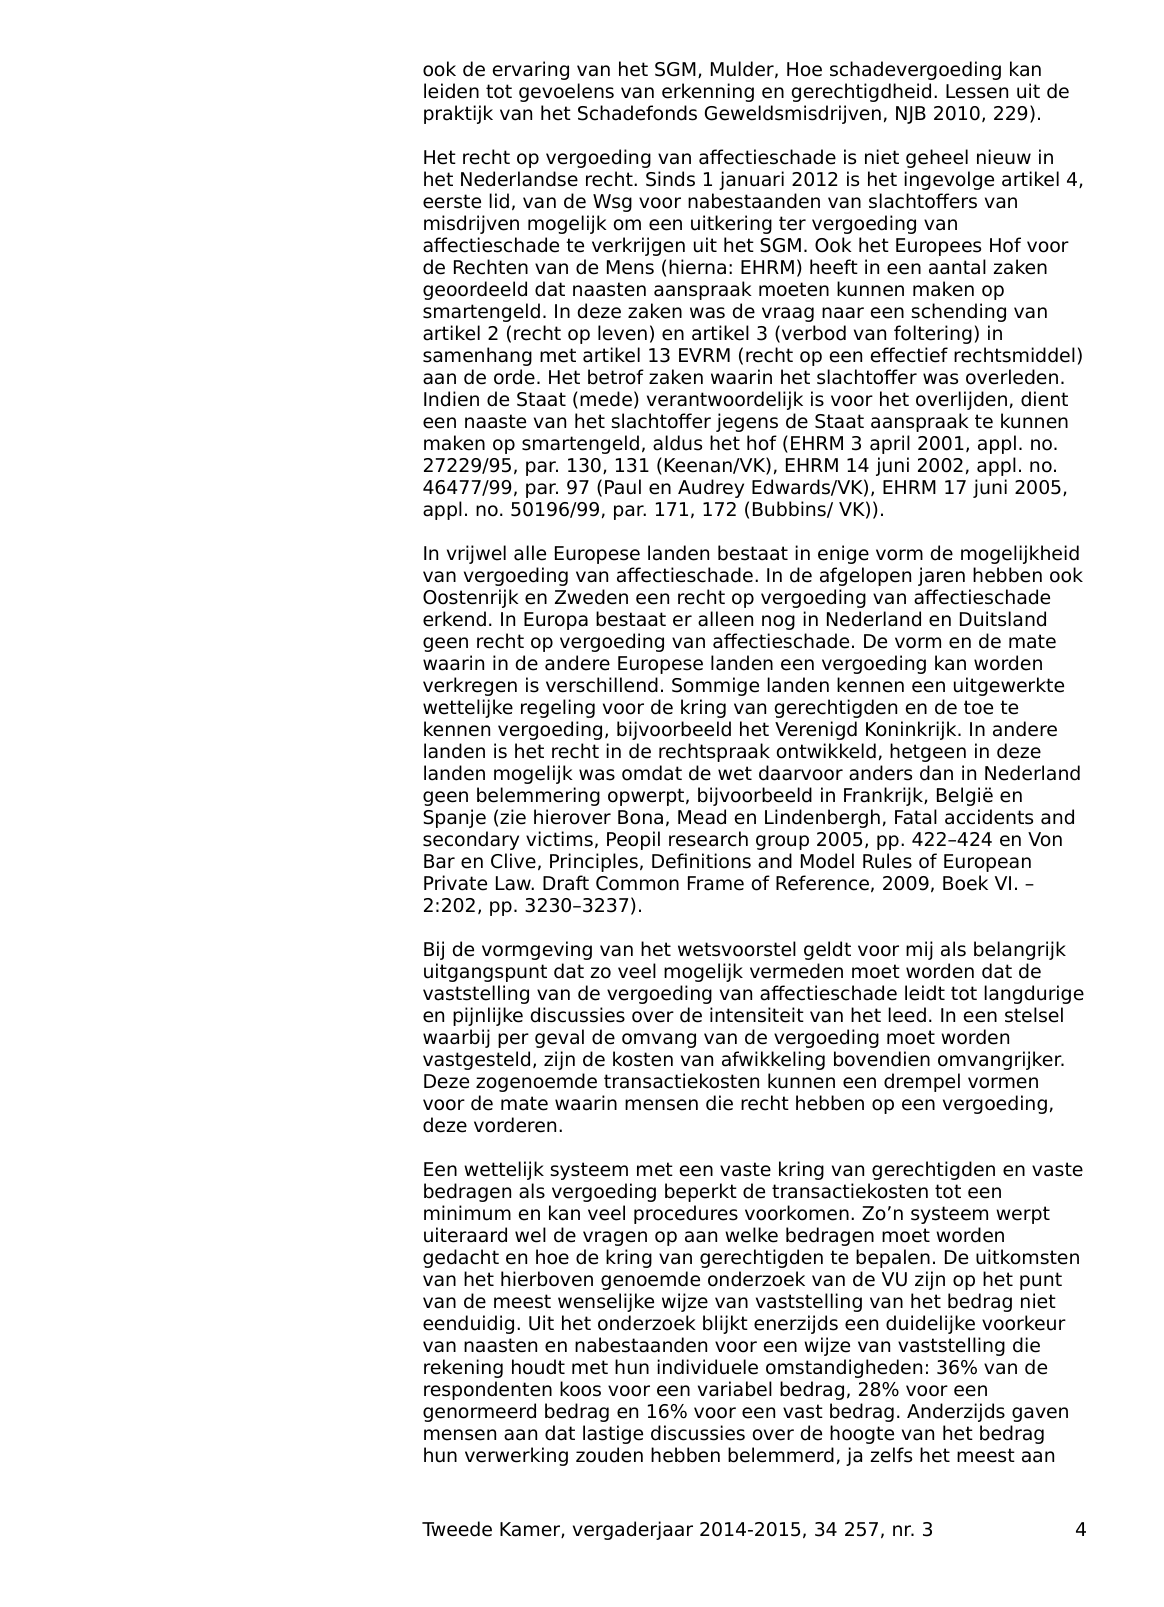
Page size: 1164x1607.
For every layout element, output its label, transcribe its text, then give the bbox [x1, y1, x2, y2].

text ook de ervaring van het SGM, Mulder, Hoe schadevergoeding kan leiden tot gevoelens van erkenning en gerechtigdheid. Lessen uit de praktijk van het Schadefonds Geweldsmisdrijven, NJB 2010, 229). [422, 59, 1087, 125]
text Bij de vormgeving van het wetsvoorstel geldt voor mij als belangrijk uitgangspunt dat zo veel mogelijk vermeden moet worden dat de vaststelling van de vergoeding van affectieschade leidt tot langdurige en pijnlijke discussies over de intensiteit van het leed. In een stelsel waarbij per geval de omvang van de vergoeding moet worden vastgesteld, zijn de kosten van afwikkeling bovendien omvangrijker. Deze zogenoemde transactiekosten kunnen een drempel vormen voor de mate waarin mensen die recht hebben op een vergoeding, deze vorderen. [422, 939, 1087, 1137]
text In vrijwel alle Europese landen bestaat in enige vorm de mogelijkheid van vergoeding van affectieschade. In de afgelopen jaren hebben ook Oostenrijk en Zweden een recht op vergoeding van affectieschade erkend. In Europa bestaat er alleen nog in Nederland en Duitsland geen recht op vergoeding van affectieschade. De vorm en de mate waarin in de andere Europese landen een vergoeding kan worden verkregen is verschillend. Sommige landen kennen een uitgewerkte wettelijke regeling voor de kring van gerechtigden en de toe te kennen vergoeding, bijvoorbeeld het Verenigd Koninkrijk. In andere landen is het recht in de rechtspraak ontwikkeld, hetgeen in deze landen mogelijk was omdat de wet daarvoor anders dan in Nederland geen belemmering opwerpt, bijvoorbeeld in Frankrijk, België en Spanje (zie hierover Bona, Mead en Lindenbergh, Fatal accidents and secondary victims, Peopil research group 2005, pp. 422–424 en Von Bar en Clive, Principles, Definitions and Model Rules of European Private Law. Draft Common Frame of Reference, 2009, Boek VI. – 2:202, pp. 3230–3237). [422, 543, 1087, 917]
text Een wettelijk systeem met een vaste kring van gerechtigden en vaste bedragen als vergoeding beperkt de transactiekosten tot een minimum en kan veel procedures voorkomen. Zo’n systeem werpt uiteraard wel de vragen op aan welke bedragen moet worden gedacht en hoe de kring van gerechtigden te bepalen. De uitkomsten van het hierboven genoemde onderzoek van de VU zijn op het punt van de meest wenselijke wijze van vaststelling van het bedrag niet eenduidig. Uit het onderzoek blijkt enerzijds een duidelijke voorkeur van naasten en nabestaanden voor een wijze van vaststelling die rekening houdt met hun individuele omstandigheden: 36% van de respondenten koos voor een variabel bedrag, 28% voor een genormeerd bedrag en 16% voor een vast bedrag. Anderzijds gaven mensen aan dat lastige discussies over de hoogte van het bedrag hun verwerking zouden hebben belemmerd, ja zelfs het meest aan [422, 1159, 1087, 1467]
text Het recht op vergoeding van affectieschade is niet geheel nieuw in het Nederlandse recht. Sinds 1 januari 2012 is het ingevolge artikel 4, eerste lid, van de Wsg voor nabestaanden van slachtoffers van misdrijven mogelijk om een uitkering ter vergoeding van affectieschade te verkrijgen uit het SGM. Ook het Europees Hof voor de Rechten van de Mens (hierna: EHRM) heeft in een aantal zaken geoordeeld dat naasten aanspraak moeten kunnen maken op smartengeld. In deze zaken was de vraag naar een schending van artikel 2 (recht op leven) en artikel 3 (verbod van foltering) in samenhang met artikel 13 EVRM (recht op een effectief rechtsmiddel) aan de orde. Het betrof zaken waarin het slachtoffer was overleden. Indien de Staat (mede) verantwoordelijk is voor het overlijden, dient een naaste van het slachtoffer jegens de Staat aanspraak te kunnen maken op smartengeld, aldus het hof (EHRM 3 april 2001, appl. no. 27229/95, par. 130, 131 (Keenan/VK), EHRM 14 juni 2002, appl. no. 46477/99, par. 97 (Paul en Audrey Edwards/VK), EHRM 17 juni 2005, appl. no. 50196/99, par. 171, 172 (Bubbins/ VK)). [422, 147, 1087, 521]
